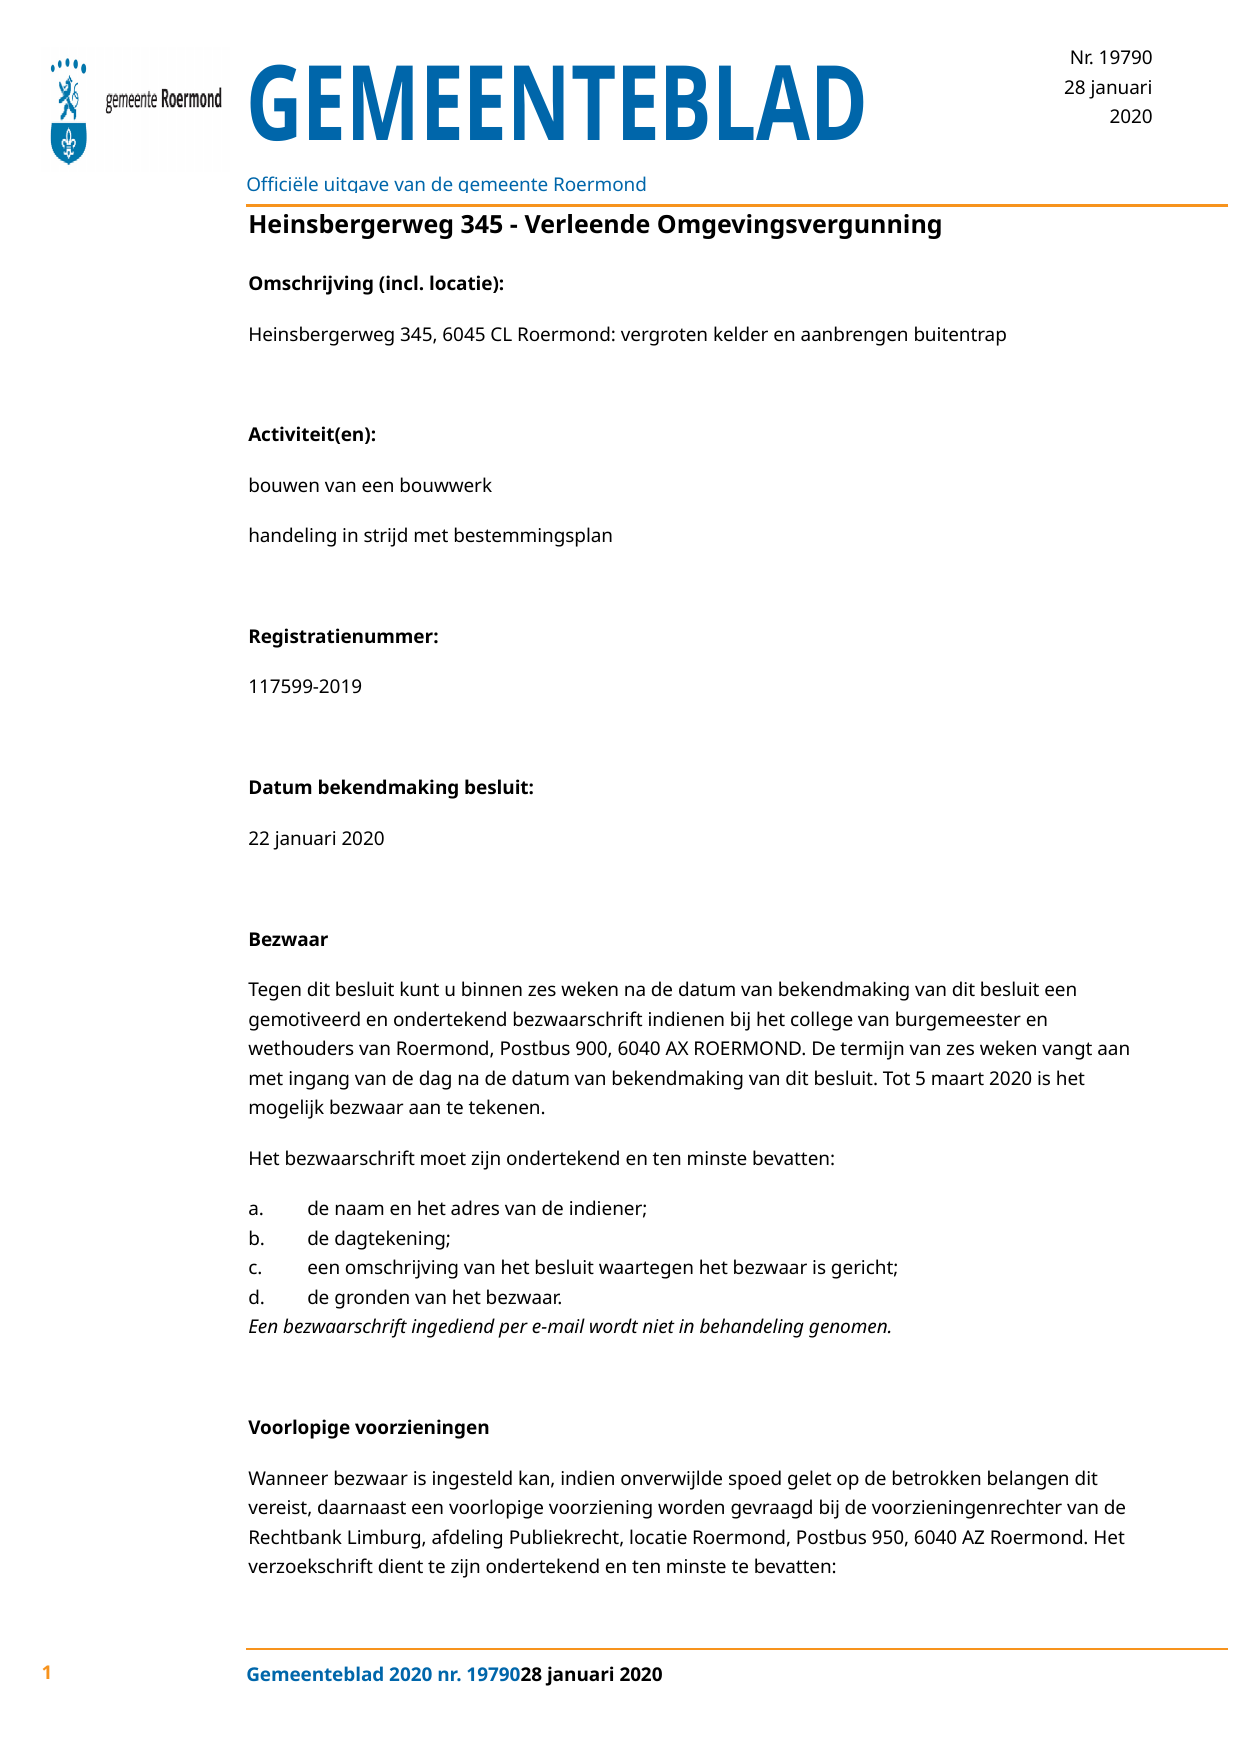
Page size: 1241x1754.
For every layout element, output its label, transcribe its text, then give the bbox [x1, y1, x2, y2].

text Voorlopige voorzieningen [248, 1414, 1152, 1440]
list de gronden van het bezwaar. [248, 1284, 1152, 1310]
text bouwen van een bouwwerk [248, 472, 1152, 498]
text 22 januari 2020 [248, 825, 1152, 851]
text 117599-2019 [248, 674, 1152, 699]
text Heinsbergerweg 345 - Verleende Omgevingsvergunning [248, 207, 1152, 241]
text Datum bekendmaking besluit: [248, 774, 1152, 800]
text Tegen dit besluit kunt u binnen zes weken na de datum van bekendmaking van dit besluit een gemotiveerd en ondertekend bezwaarschrift indienen bij het college van burgemeester en wethouders van Roermond, Postbus 900, 6040 AX ROERMOND. De termijn van zes weken vangt aan met ingang van de dag na de datum van bekendmaking van dit besluit. Tot 5 maart 2020 is het mogelijk bezwaar aan te tekenen. [248, 976, 1152, 1120]
text Omschrijving (incl. locatie): [248, 270, 1152, 296]
text handeling in strijd met bestemmingsplan [248, 522, 1152, 548]
text Het bezwaarschrift moet zijn ondertekend en ten minste bevatten: [248, 1145, 1152, 1171]
text Wanneer bezwaar is ingesteld kan, indien onverwijlde spoed gelet op de betrokken belangen dit vereist, daarnaast een voorlopige voorziening worden gevraagd bij de voorzieningenrechter van de Rechtbank Limburg, afdeling Publiekrecht, locatie Roermond, Postbus 950, 6040 AZ Roermond. Het verzoekschrift dient te zijn ondertekend en ten minste te bevatten: [248, 1465, 1152, 1579]
picture [41, 47, 231, 172]
text Een bezwaarschrift ingediend per e-mail wordt niet in behandeling genomen. [248, 1314, 1152, 1339]
list de naam en het adres van de indiener; [248, 1195, 1152, 1221]
list een omschrijving van het besluit waartegen het bezwaar is gericht; [248, 1254, 1152, 1280]
text Registratienummer: [248, 623, 1152, 649]
list de dagtekening; [248, 1225, 1152, 1251]
text Activiteit(en): [248, 422, 1152, 447]
text Bezwaar [248, 926, 1152, 951]
text Heinsbergerweg 345, 6045 CL Roermond: vergroten kelder en aanbrengen buitentrap [248, 321, 1152, 346]
